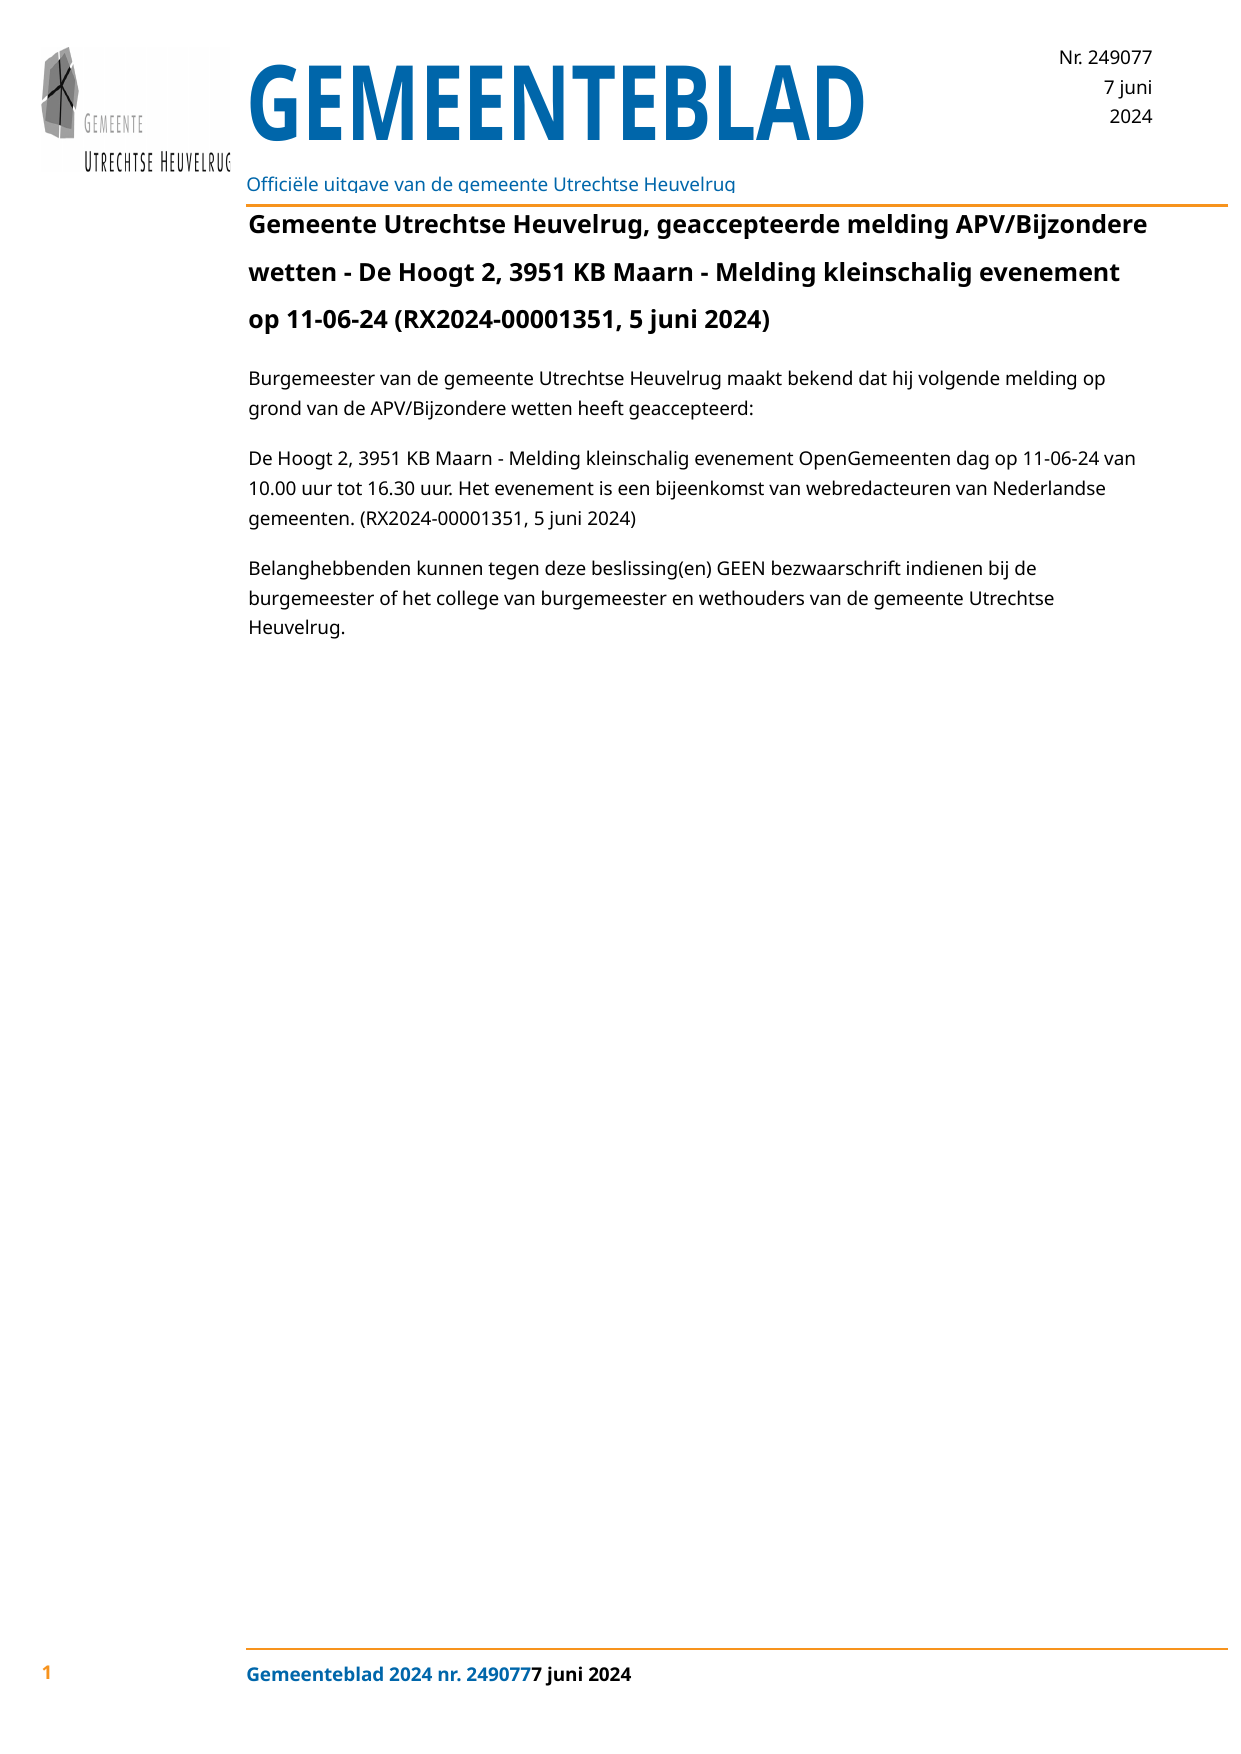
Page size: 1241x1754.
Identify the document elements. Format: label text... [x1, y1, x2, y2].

text De Hoogt 2, 3951 KB Maarn - Melding kleinschalig evenement OpenGemeenten dag op 11-06-24 van 10.00 uur tot 16.30 uur. Het evenement is een bijeenkomst van webredacteuren van Nederlandse gemeenten. (RX2024-00001351, 5 juni 2024) [248, 446, 1152, 530]
picture [41, 47, 231, 172]
text Belanghebbenden kunnen tegen deze beslissing(en) GEEN bezwaarschrift indienen bij de burgemeester of het college van burgemeester en wethouders van de gemeente Utrechtse Heuvelrug. [248, 555, 1152, 640]
text Burgemeester van de gemeente Utrechtse Heuvelrug maakt bekend dat hij volgende melding op grond van de APV/Bijzondere wetten heeft geaccepteerd: [248, 366, 1152, 421]
text Gemeente Utrechtse Heuvelrug, geaccepteerde melding APV/Bijzondere wetten - De Hoogt 2, 3951 KB Maarn - Melding kleinschalig evenement op 11-06-24 (RX2024-00001351, 5 juni 2024) [248, 207, 1152, 336]
